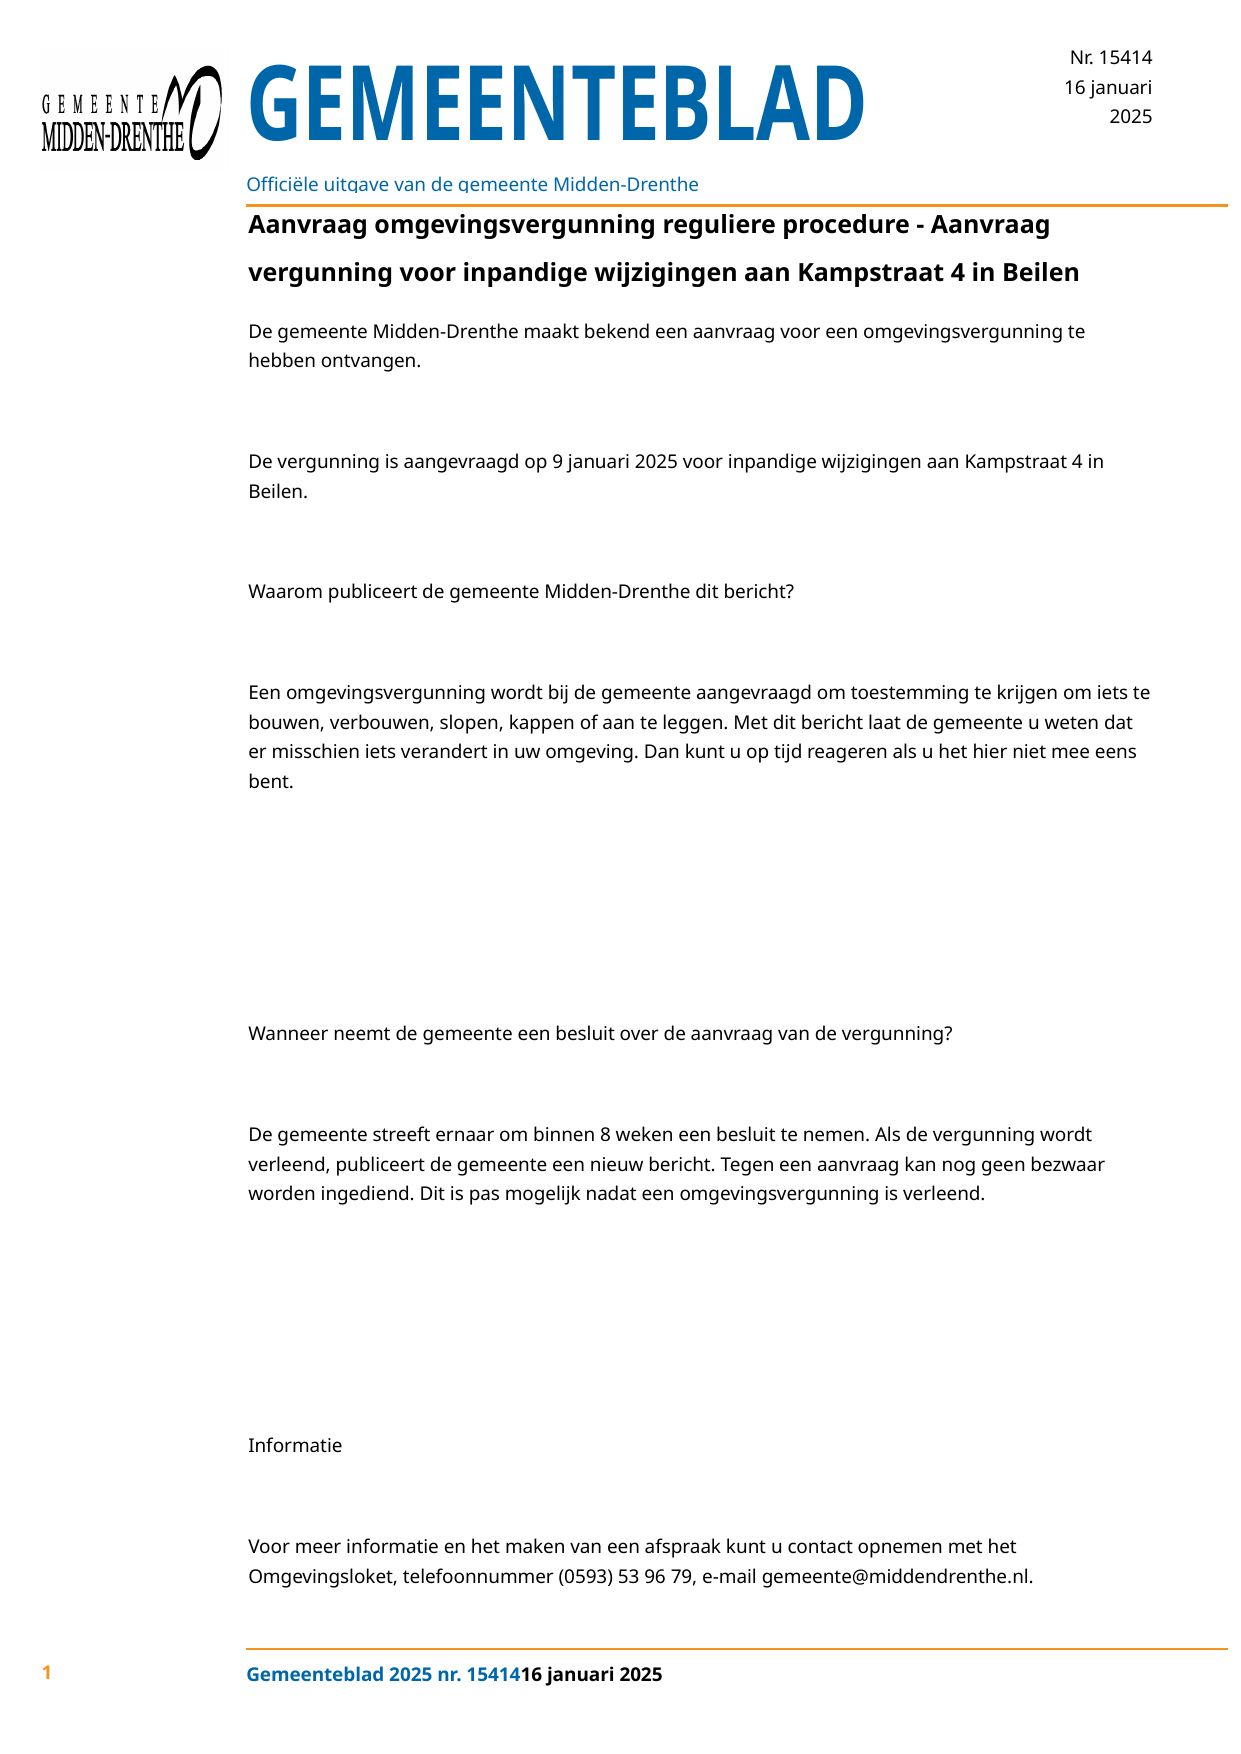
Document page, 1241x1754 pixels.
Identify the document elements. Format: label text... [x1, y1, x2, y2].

text Een omgevingsvergunning wordt bij de gemeente aangevraagd om toestemming te krijgen om iets te bouwen, verbouwen, slopen, kappen of aan te leggen. Met dit bericht laat de gemeente u weten dat er misschien iets verandert in uw omgeving. Dan kunt u op tijd reageren als u het hier niet mee eens bent. [248, 679, 1152, 794]
text De gemeente streeft ernaar om binnen 8 weken een besluit te nemen. Als de vergunning wordt verleend, publiceert de gemeente een nieuw bericht. Tegen een aanvraag kan nog geen bezwaar worden ingediend. Dit is pas mogelijk nadat een omgevingsvergunning is verleend. [248, 1121, 1152, 1206]
text Waarom publiceert de gemeente Midden-Drenthe dit bericht? [248, 579, 1152, 604]
text Informatie [248, 1432, 1152, 1458]
picture [41, 47, 231, 172]
text Voor meer informatie en het maken van een afspraak kunt u contact opnemen met het Omgevingsloket, telefoonnummer (0593) 53 96 79, e-mail gemeente@middendrenthe.nl. [248, 1533, 1152, 1589]
text De vergunning is aangevraagd op 9 januari 2025 voor inpandige wijzigingen aan Kampstraat 4 in Beilen. [248, 448, 1152, 504]
text Aanvraag omgevingsvergunning reguliere procedure - Aanvraag vergunning voor inpandige wijzigingen aan Kampstraat 4 in Beilen [248, 207, 1152, 288]
text De gemeente Midden-Drenthe maakt bekend een aanvraag voor een omgevingsvergunning te hebben ontvangen. [248, 318, 1152, 373]
text Wanneer neemt de gemeente een besluit over de aanvraag van de vergunning? [248, 1020, 1152, 1046]
